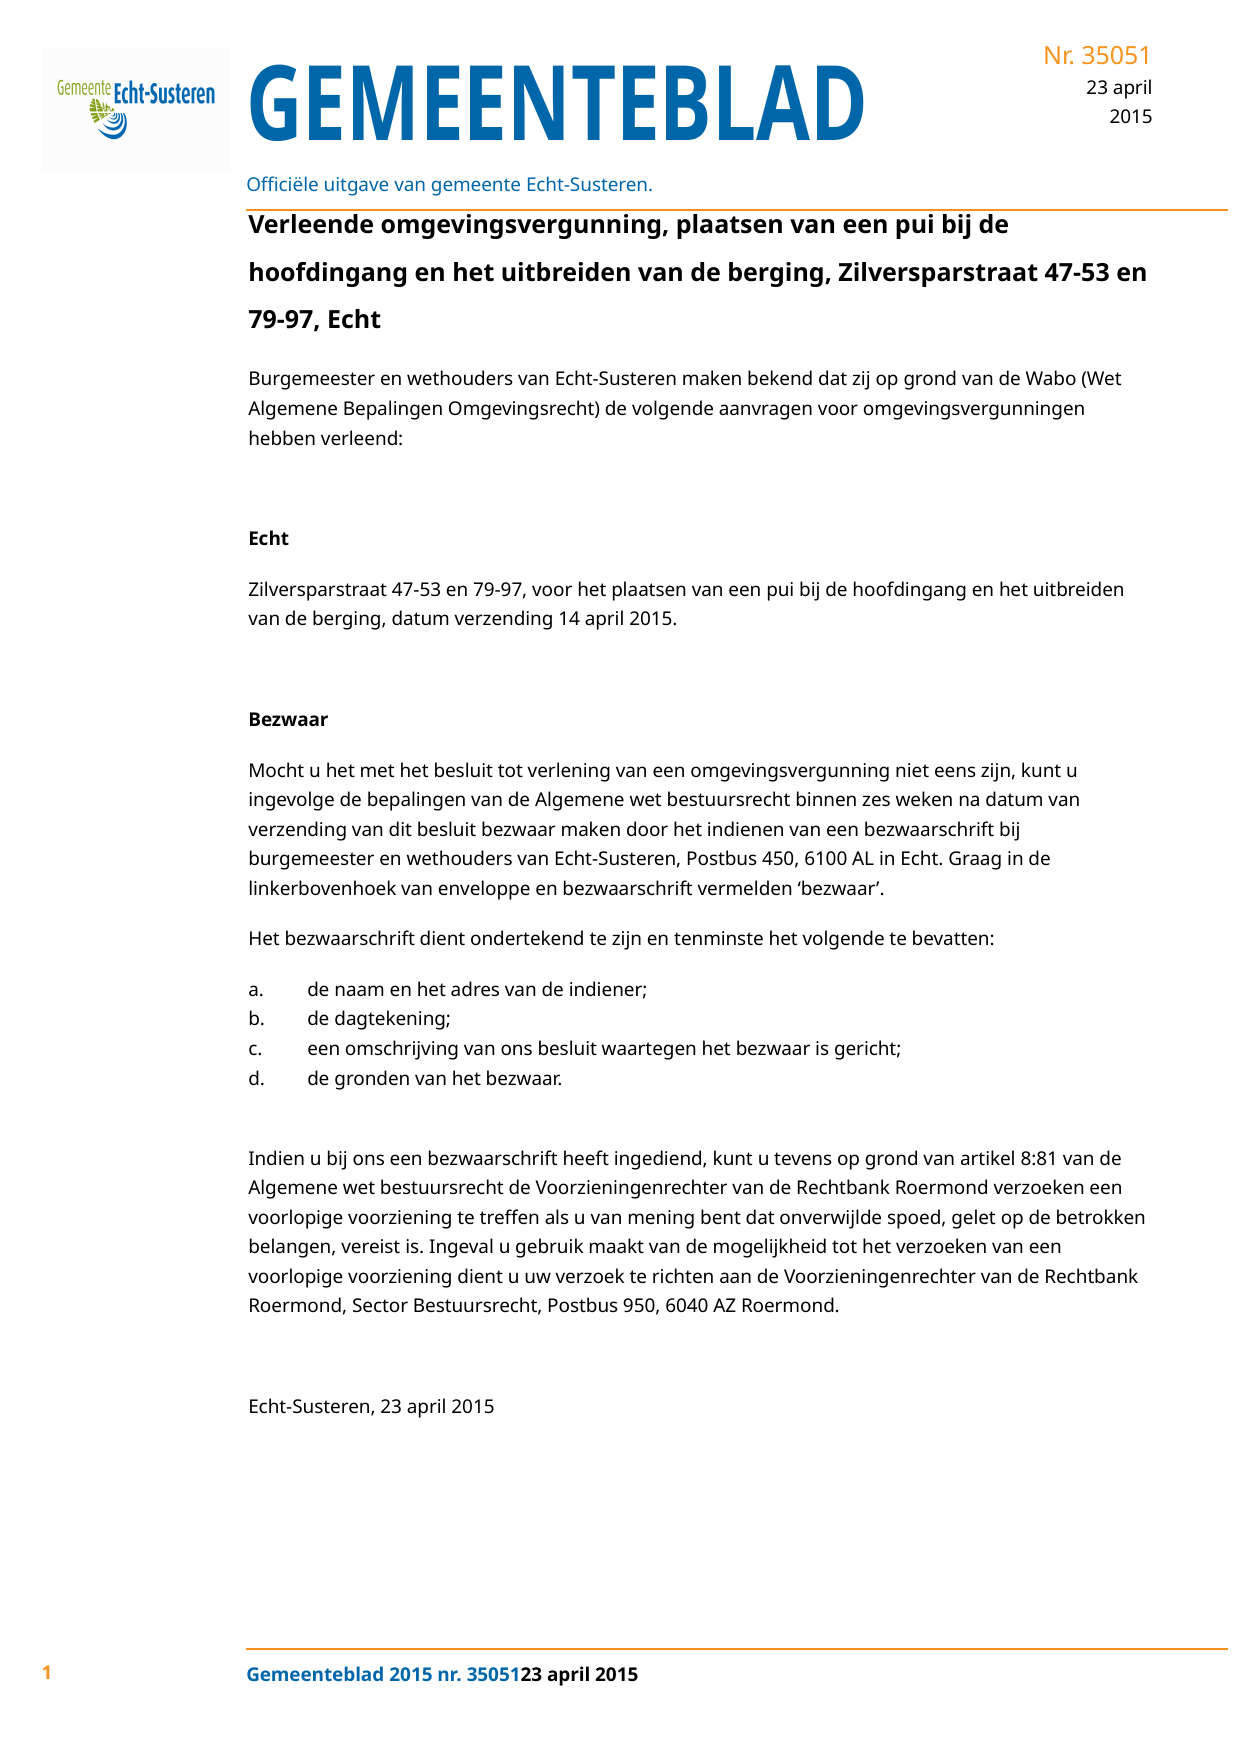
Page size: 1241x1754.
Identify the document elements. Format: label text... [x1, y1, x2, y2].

text Indien u bij ons een bezwaarschrift heeft ingediend, kunt u tevens op grond van artikel 8:81 van de Algemene wet bestuursrecht de Voorzieningenrechter van de Rechtbank Roermond verzoeken een voorlopige voorziening te treffen als u van mening bent dat onverwijlde spoed, gelet op de betrokken belangen, vereist is. Ingeval u gebruik maakt van de mogelijkheid tot het verzoeken van een voorlopige voorziening dient u uw verzoek te richten aan de Voorzieningenrechter van de Rechtbank Roermond, Sector Bestuursrecht, Postbus 950, 6040 AZ Roermond. [248, 1145, 1152, 1318]
text Zilversparstraat 47-53 en 79-97, voor het plaatsen van een pui bij de hoofdingang en het uitbreiden van de berging, datum verzending 14 april 2015. [248, 576, 1152, 631]
text Echt-Susteren, 23 april 2015 [248, 1393, 1152, 1419]
list de naam en het adres van de indiener; [248, 976, 1152, 1002]
text Echt [248, 526, 1152, 551]
picture [41, 47, 231, 172]
text Verleende omgevingsvergunning, plaatsen van een pui bij de hoofdingang en het uitbreiden van de berging, Zilversparstraat 47-53 en 79-97, Echt [248, 211, 1152, 336]
list de gronden van het bezwaar. [248, 1065, 1152, 1090]
text Bezwaar [248, 706, 1152, 732]
list een omschrijving van ons besluit waartegen het bezwaar is gericht; [248, 1035, 1152, 1061]
text Mocht u het met het besluit tot verlening van een omgevingsvergunning niet eens zijn, kunt u ingevolge de bepalingen van de Algemene wet bestuursrecht binnen zes weken na datum van verzending van dit besluit bezwaar maken door het indienen van een bezwaarschrift bij burgemeester en wethouders van Echt-Susteren, Postbus 450, 6100 AL in Echt. Graag in de linkerbovenhoek van enveloppe en bezwaarschrift vermelden ‘bezwaar’. [248, 757, 1152, 901]
text Het bezwaarschrift dient ondertekend te zijn en tenminste het volgende te bevatten: [248, 926, 1152, 951]
list de dagtekening; [248, 1006, 1152, 1031]
text Burgemeester en wethouders van Echt-Susteren maken bekend dat zij op grond van de Wabo (Wet Algemene Bepalingen Omgevingsrecht) de volgende aanvragen voor omgevingsvergunningen hebben verleend: [248, 366, 1152, 450]
